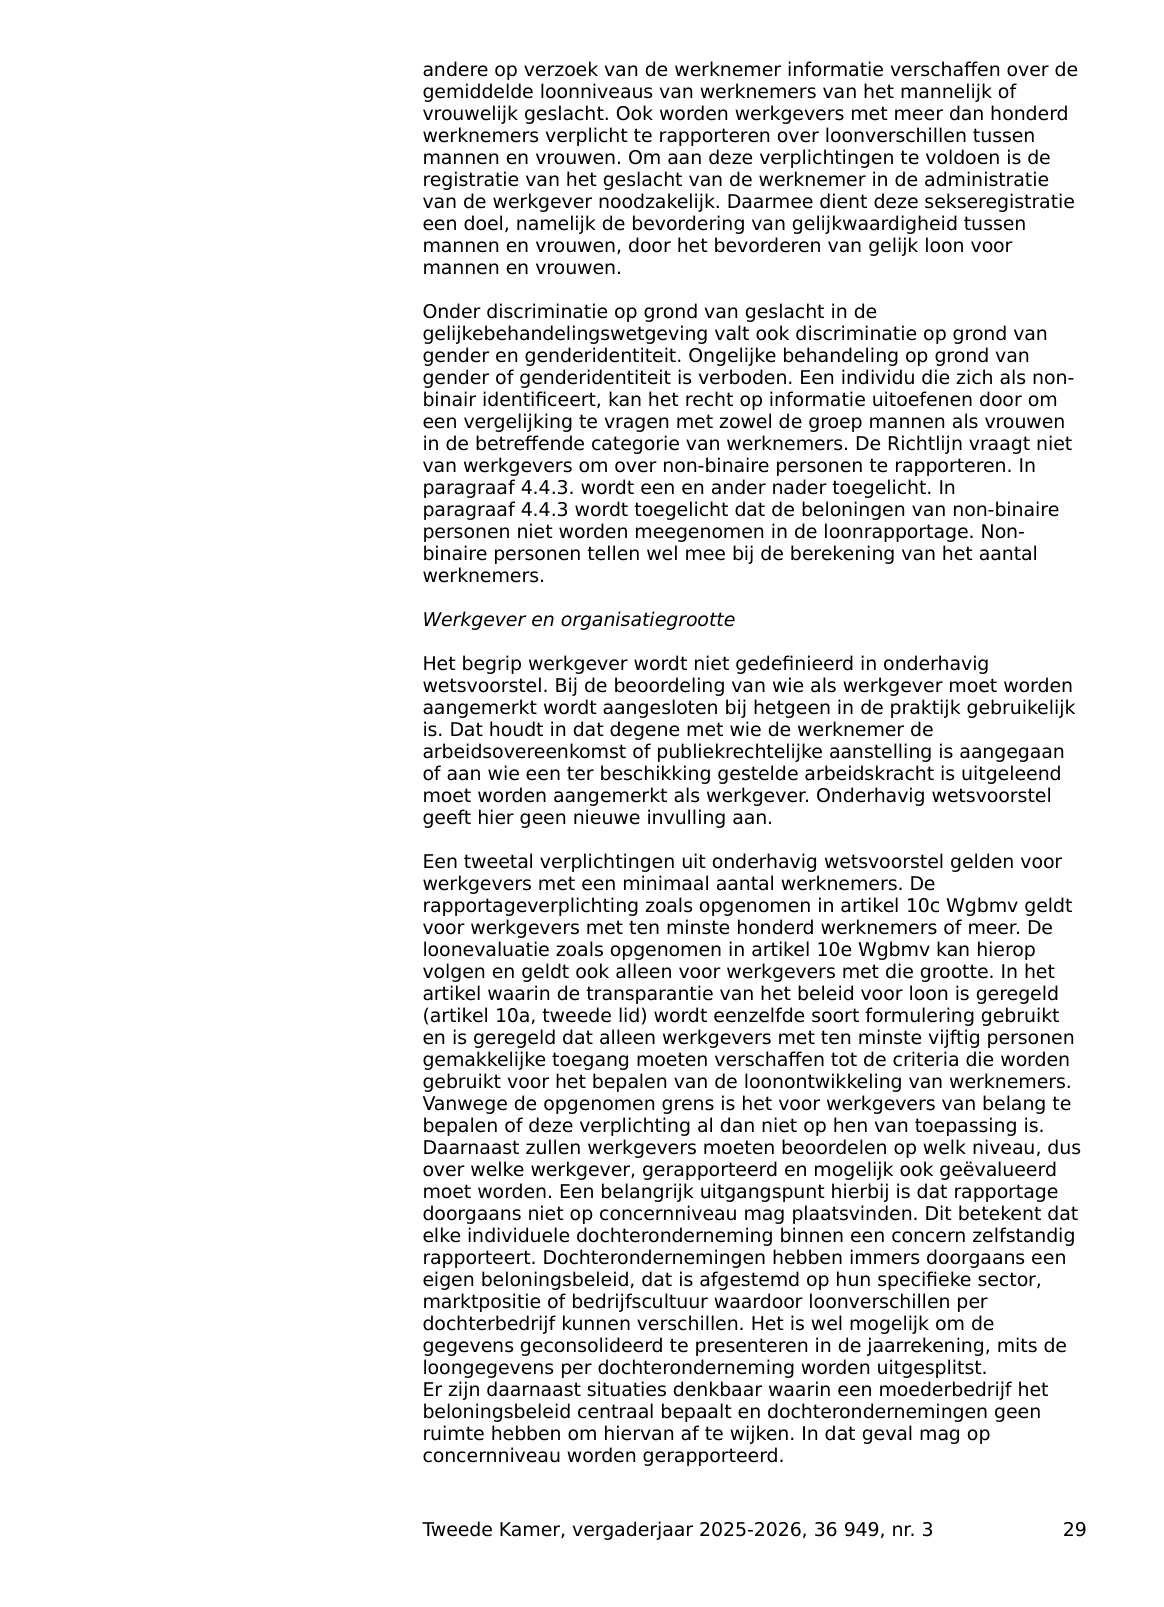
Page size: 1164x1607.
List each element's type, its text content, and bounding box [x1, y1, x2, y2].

text Het begrip werkgever wordt niet gedefinieerd in onderhavig wetsvoorstel. Bij de beoordeling van wie als werkgever moet worden aangemerkt wordt aangesloten bij hetgeen in de praktijk gebruikelijk is. Dat houdt in dat degene met wie de werknemer de arbeidsovereenkomst of publiekrechtelijke aanstelling is aangegaan of aan wie een ter beschikking gestelde arbeidskracht is uitgeleend moet worden aangemerkt als werkgever. Onderhavig wetsvoorstel geeft hier geen nieuwe invulling aan. [422, 653, 1087, 829]
text andere op verzoek van de werknemer informatie verschaffen over de gemiddelde loonniveaus van werknemers van het mannelijk of vrouwelijk geslacht. Ook worden werkgevers met meer dan honderd werknemers verplicht te rapporteren over loonverschillen tussen mannen en vrouwen. Om aan deze verplichtingen te voldoen is de registratie van het geslacht van de werknemer in de administratie van de werkgever noodzakelijk. Daarmee dient deze sekseregistratie een doel, namelijk de bevordering van gelijkwaardigheid tussen mannen en vrouwen, door het bevorderen van gelijk loon voor mannen en vrouwen. [422, 59, 1087, 279]
subtitle Werkgever en organisatiegrootte [422, 609, 1087, 631]
text Een tweetal verplichtingen uit onderhavig wetsvoorstel gelden voor werkgevers met een minimaal aantal werknemers. De rapportageverplichting zoals opgenomen in artikel 10c Wgbmv geldt voor werkgevers met ten minste honderd werknemers of meer. De loonevaluatie zoals opgenomen in artikel 10e Wgbmv kan hierop volgen en geldt ook alleen voor werkgevers met die grootte. In het artikel waarin de transparantie van het beleid voor loon is geregeld (artikel 10a, tweede lid) wordt eenzelfde soort formulering gebruikt en is geregeld dat alleen werkgevers met ten minste vijftig personen gemakkelijke toegang moeten verschaffen tot de criteria die worden gebruikt voor het bepalen van de loonontwikkeling van werknemers. Vanwege de opgenomen grens is het voor werkgevers van belang te bepalen of deze verplichting al dan niet op hen van toepassing is. Daarnaast zullen werkgevers moeten beoordelen op welk niveau, dus over welke werkgever, gerapporteerd en mogelijk ook geëvalueerd moet worden. Een belangrijk uitgangspunt hierbij is dat rapportage doorgaans niet op concernniveau mag plaatsvinden. Dit betekent dat elke individuele dochteronderneming binnen een concern zelfstandig rapporteert. Dochterondernemingen hebben immers doorgaans een eigen beloningsbeleid, dat is afgestemd op hun specifieke sector, marktpositie of bedrijfscultuur waardoor loonverschillen per dochterbedrijf kunnen verschillen. Het is wel mogelijk om de gegevens geconsolideerd te presenteren in de jaarrekening, mits de loongegevens per dochteronderneming worden uitgesplitst. [422, 851, 1087, 1379]
text Er zijn daarnaast situaties denkbaar waarin een moederbedrijf het beloningsbeleid centraal bepaalt en dochterondernemingen geen ruimte hebben om hiervan af te wijken. In dat geval mag op concernniveau worden gerapporteerd. [422, 1379, 1087, 1467]
text Onder discriminatie op grond van geslacht in de gelijkebehandelingswetgeving valt ook discriminatie op grond van gender en genderidentiteit. Ongelijke behandeling op grond van gender of genderidentiteit is verboden. Een individu die zich als non-binair identificeert, kan het recht op informatie uitoefenen door om een vergelijking te vragen met zowel de groep mannen als vrouwen in de betreffende categorie van werknemers. De Richtlijn vraagt niet van werkgevers om over non-binaire personen te rapporteren. In paragraaf 4.4.3. wordt een en ander nader toegelicht. In paragraaf 4.4.3 wordt toegelicht dat de beloningen van non-binaire personen niet worden meegenomen in de loonrapportage. Non-binaire personen tellen wel mee bij de berekening van het aantal werknemers. [422, 301, 1087, 587]
